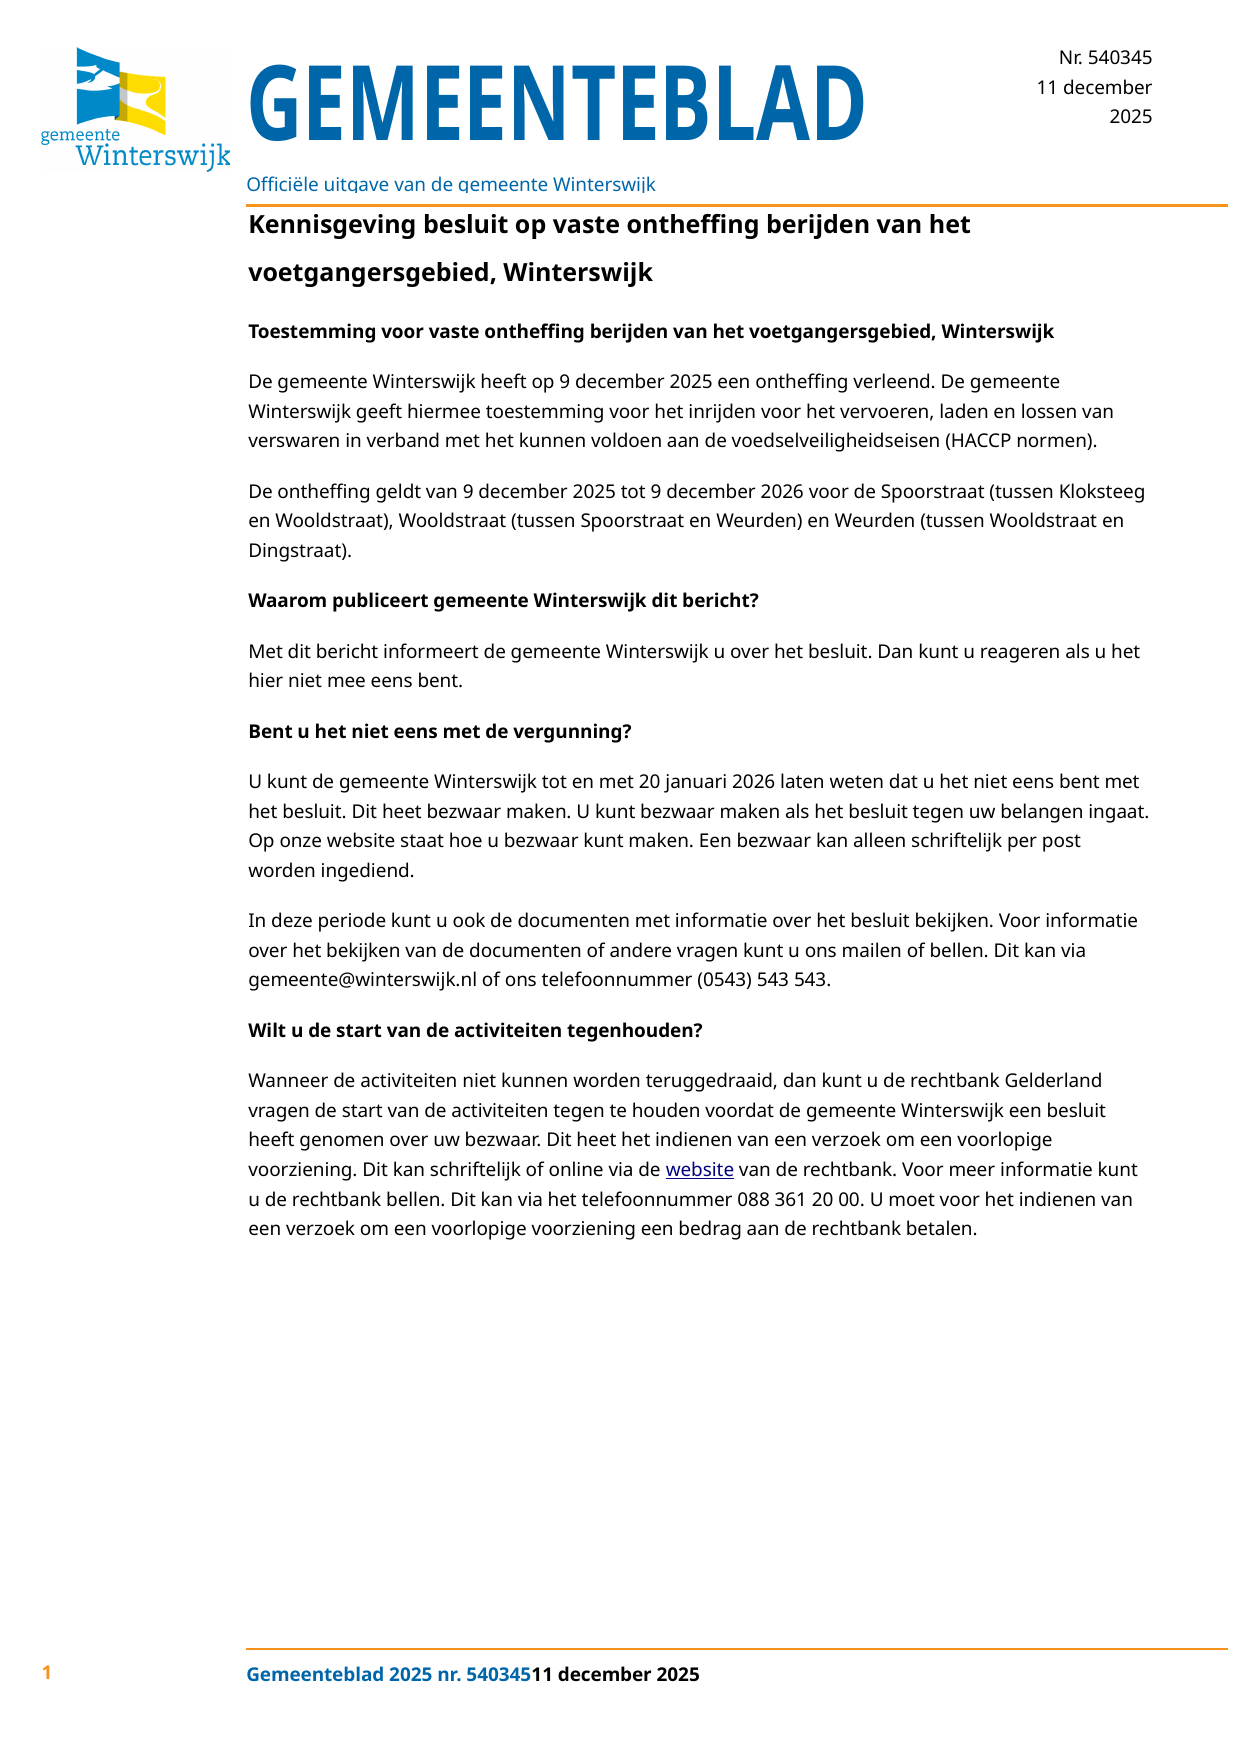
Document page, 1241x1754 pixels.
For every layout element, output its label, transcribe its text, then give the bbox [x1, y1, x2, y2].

text Kennisgeving besluit op vaste ontheffing berijden van het voetgangersgebied, Winterswijk [248, 207, 1152, 288]
text U kunt de gemeente Winterswijk tot en met 20 januari 2026 laten weten dat u het niet eens bent met het besluit. Dit heet bezwaar maken. U kunt bezwaar maken als het besluit tegen uw belangen ingaat. Op onze website staat hoe u bezwaar kunt maken. Een bezwaar kan alleen schriftelijk per post worden ingediend. [248, 768, 1152, 883]
text Bent u het niet eens met de vergunning? [248, 718, 1152, 744]
picture [225, 153, 231, 162]
text Met dit bericht informeert de gemeente Winterswijk u over het besluit. Dan kunt u reageren als u het hier niet mee eens bent. [248, 638, 1152, 693]
picture [41, 47, 231, 172]
text Wanneer de activiteiten niet kunnen worden teruggedraaid, dan kunt u de rechtbank Gelderland vragen de start van de activiteiten tegen te houden voordat de gemeente Winterswijk een besluit heeft genomen over uw bezwaar. Dit heet het indienen van een verzoek om een voorlopige voorziening. Dit kan schriftelijk of online via de website van de rechtbank. Voor meer informatie kunt u de rechtbank bellen. Dit kan via het telefoonnummer 088 361 20 00. U moet voor het indienen van een verzoek om een voorlopige voorziening een bedrag aan de rechtbank betalen. [248, 1067, 1152, 1241]
text Toestemming voor vaste ontheffing berijden van het voetgangersgebied, Winterswijk [248, 318, 1152, 344]
text Waarom publiceert gemeente Winterswijk dit bericht? [248, 587, 1152, 613]
text In deze periode kunt u ook de documenten met informatie over het besluit bekijken. Voor informatie over het bekijken van de documenten of andere vragen kunt u ons mailen of bellen. Dit kan via gemeente@winterswijk.nl of ons telefoonnummer (0543) 543 543. [248, 907, 1152, 992]
text Wilt u de start van de activiteiten tegenhouden? [248, 1017, 1152, 1043]
text De gemeente Winterswijk heeft op 9 december 2025 een ontheffing verleend. De gemeente Winterswijk geeft hiermee toestemming voor het inrijden voor het vervoeren, laden en lossen van verswaren in verband met het kunnen voldoen aan de voedselveiligheidseisen (HACCP normen). [248, 368, 1152, 453]
text De ontheffing geldt van 9 december 2025 tot 9 december 2026 voor de Spoorstraat (tussen Kloksteeg en Wooldstraat), Wooldstraat (tussen Spoorstraat en Weurden) en Weurden (tussen Wooldstraat en Dingstraat). [248, 478, 1152, 563]
